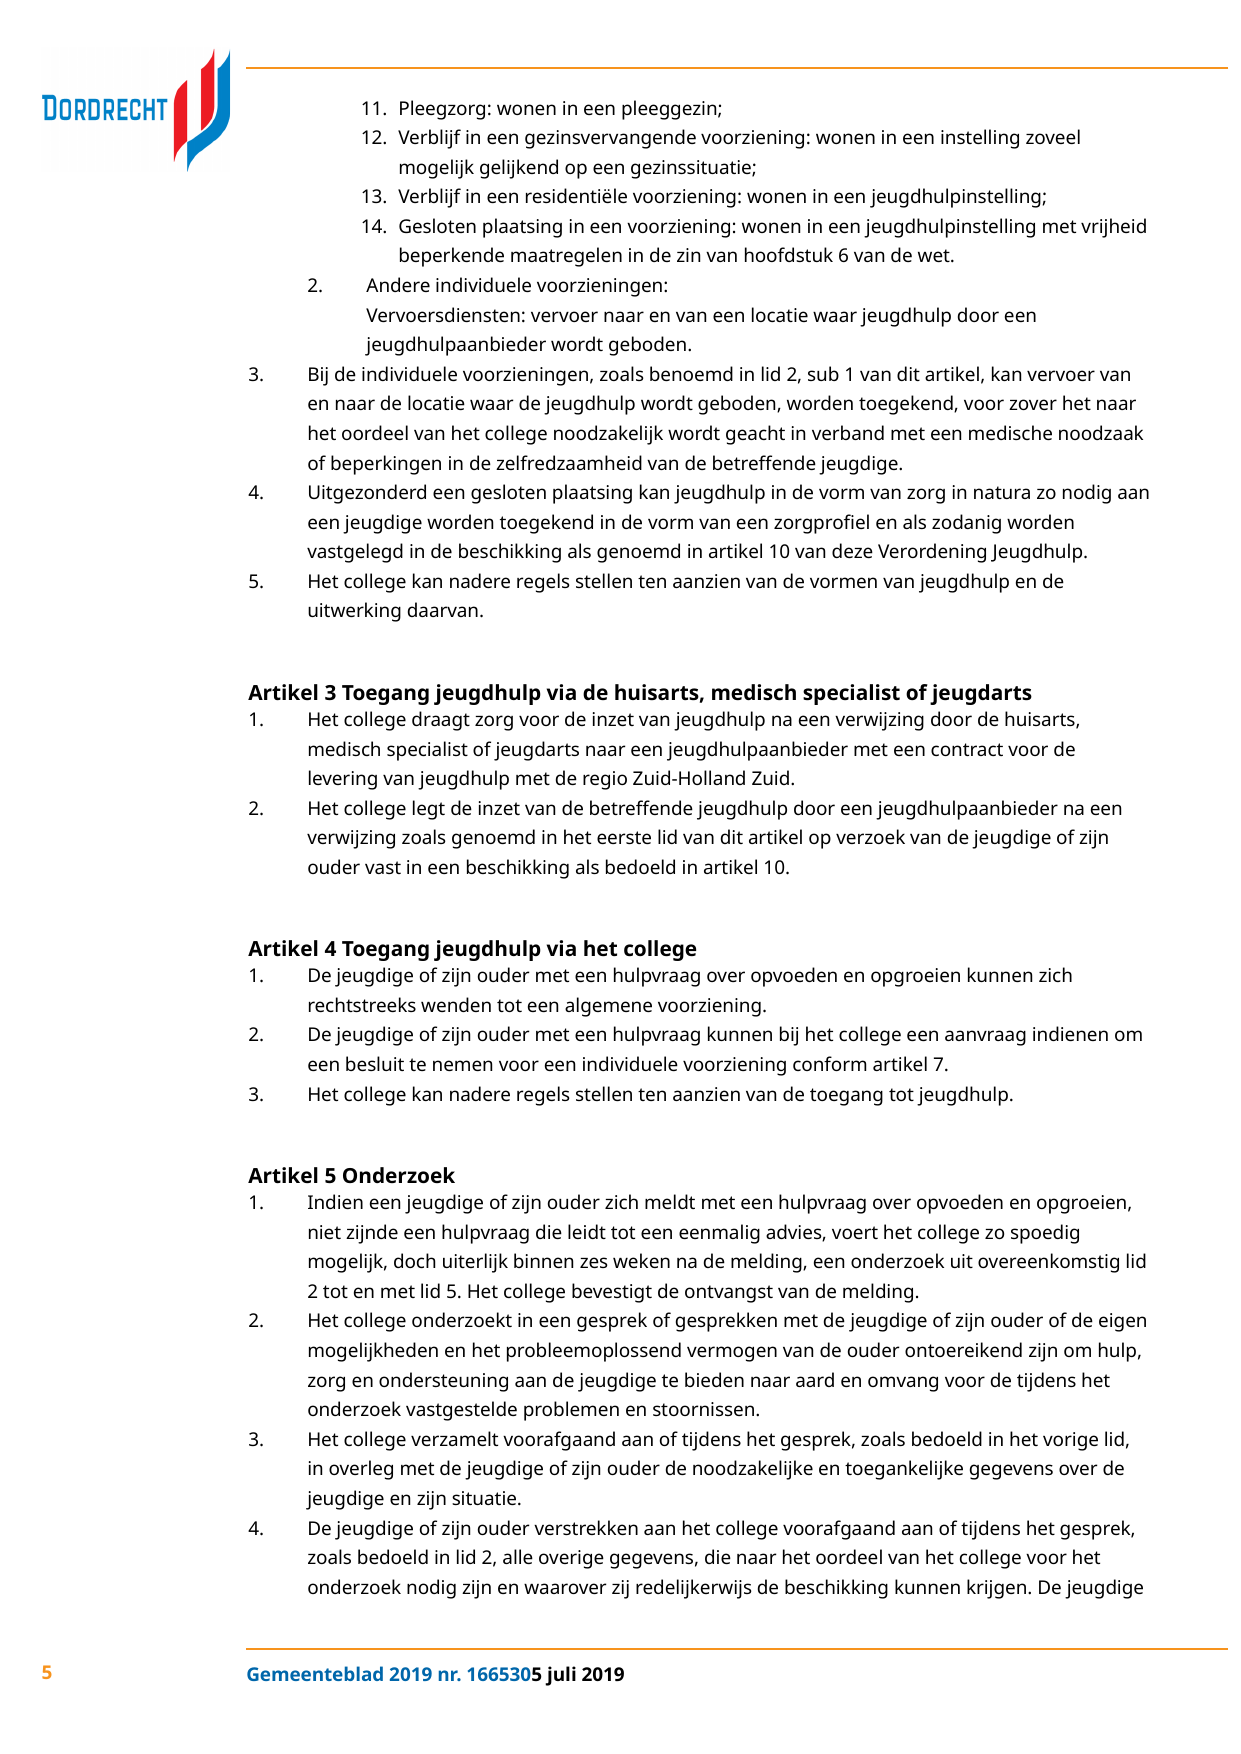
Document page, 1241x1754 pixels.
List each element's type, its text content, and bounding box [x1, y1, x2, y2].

list Het college verzamelt voorafgaand aan of tijdens het gesprek, zoals bedoeld in het vorige lid, in overleg met de jeugdige of zijn ouder de noodzakelijke en toegankelijke gegevens over de jeugdige en zijn situatie. [248, 1426, 1152, 1511]
list Het college kan nadere regels stellen ten aanzien van de toegang tot jeugdhulp. [248, 1081, 1152, 1107]
list Gesloten plaatsing in een voorziening: wonen in een jeugdhulpinstelling met vrijheid beperkende maatregelen in de zin van hoofdstuk 6 van de wet. [361, 213, 1152, 268]
list Indien een jeugdige of zijn ouder zich meldt met een hulpvraag over opvoeden en opgroeien, niet zijnde een hulpvraag die leidt tot een eenmalig advies, voert het college zo spoedig mogelijk, doch uiterlijk binnen zes weken na de melding, een onderzoek uit overeenkomstig lid 2 tot en met lid 5. Het college bevestigt de ontvangst van de melding. [248, 1189, 1152, 1304]
list Het college draagt zorg voor de inzet van jeugdhulp na een verwijzing door de huisarts, medisch specialist of jeugdarts naar een jeugdhulpaanbieder met een contract voor de levering van jeugdhulp met de regio Zuid-Holland Zuid. [248, 706, 1152, 791]
list Het college onderzoekt in een gesprek of gesprekken met de jeugdige of zijn ouder of de eigen mogelijkheden en het probleemoplossend vermogen van de ouder ontoereikend zijn om hulp, zorg en ondersteuning aan de jeugdige te bieden naar aard en omvang voor de tijdens het onderzoek vastgestelde problemen en stoornissen. [248, 1308, 1152, 1422]
text Artikel 5 Onderzoek [248, 1161, 1152, 1189]
text Artikel 3 Toegang jeugdhulp via de huisarts, medisch specialist of jeugdarts [248, 678, 1152, 706]
text Artikel 4 Toegang jeugdhulp via het college [248, 934, 1152, 962]
list Bij de individuele voorzieningen, zoals benoemd in lid 2, sub 1 van dit artikel, kan vervoer van en naar de locatie waar de jeugdhulp wordt geboden, worden toegekend, voor zover het naar het oordeel van het college noodzakelijk wordt geacht in verband met een medische noodzaak of beperkingen in de zelfredzaamheid van de betreffende jeugdige. [248, 361, 1152, 476]
list Verblijf in een residentiële voorziening: wonen in een jeugdhulpinstelling; [361, 183, 1152, 209]
list Het college kan nadere regels stellen ten aanzien van de vormen van jeugdhulp en de uitwerking daarvan. [248, 568, 1152, 623]
list Uitgezonderd een gesloten plaatsing kan jeugdhulp in de vorm van zorg in natura zo nodig aan een jeugdige worden toegekend in de vorm van een zorgprofiel en als zodanig worden vastgelegd in de beschikking als genoemd in artikel 10 van deze Verordening Jeugdhulp. [248, 479, 1152, 564]
picture [41, 47, 231, 172]
list Andere individuele voorzieningen: [307, 272, 1152, 298]
list Pleegzorg: wonen in een pleeggezin; [361, 95, 1152, 121]
list Het college legt de inzet van de betreffende jeugdhulp door een jeugdhulpaanbieder na een verwijzing zoals genoemd in het eerste lid van dit artikel op verzoek van de jeugdige of zijn ouder vast in een beschikking als bedoeld in artikel 10. [248, 795, 1152, 880]
list De jeugdige of zijn ouder met een hulpvraag kunnen bij het college een aanvraag indienen om een besluit te nemen voor een individuele voorziening conform artikel 7. [248, 1022, 1152, 1077]
list De jeugdige of zijn ouder verstrekken aan het college voorafgaand aan of tijdens het gesprek, zoals bedoeld in lid 2, alle overige gegevens, die naar het oordeel van het college voor het onderzoek nodig zijn en waarover zij redelijkerwijs de beschikking kunnen krijgen. De jeugdige [248, 1515, 1152, 1599]
list De jeugdige of zijn ouder met een hulpvraag over opvoeden en opgroeien kunnen zich rechtstreeks wenden tot een algemene voorziening. [248, 962, 1152, 1018]
list Verblijf in een gezinsvervangende voorziening: wonen in een instelling zoveel mogelijk gelijkend op een gezinssituatie; [361, 124, 1152, 180]
list Vervoersdiensten: vervoer naar en van een locatie waar jeugdhulp door een jeugdhulpaanbieder wordt geboden. [307, 302, 1152, 357]
